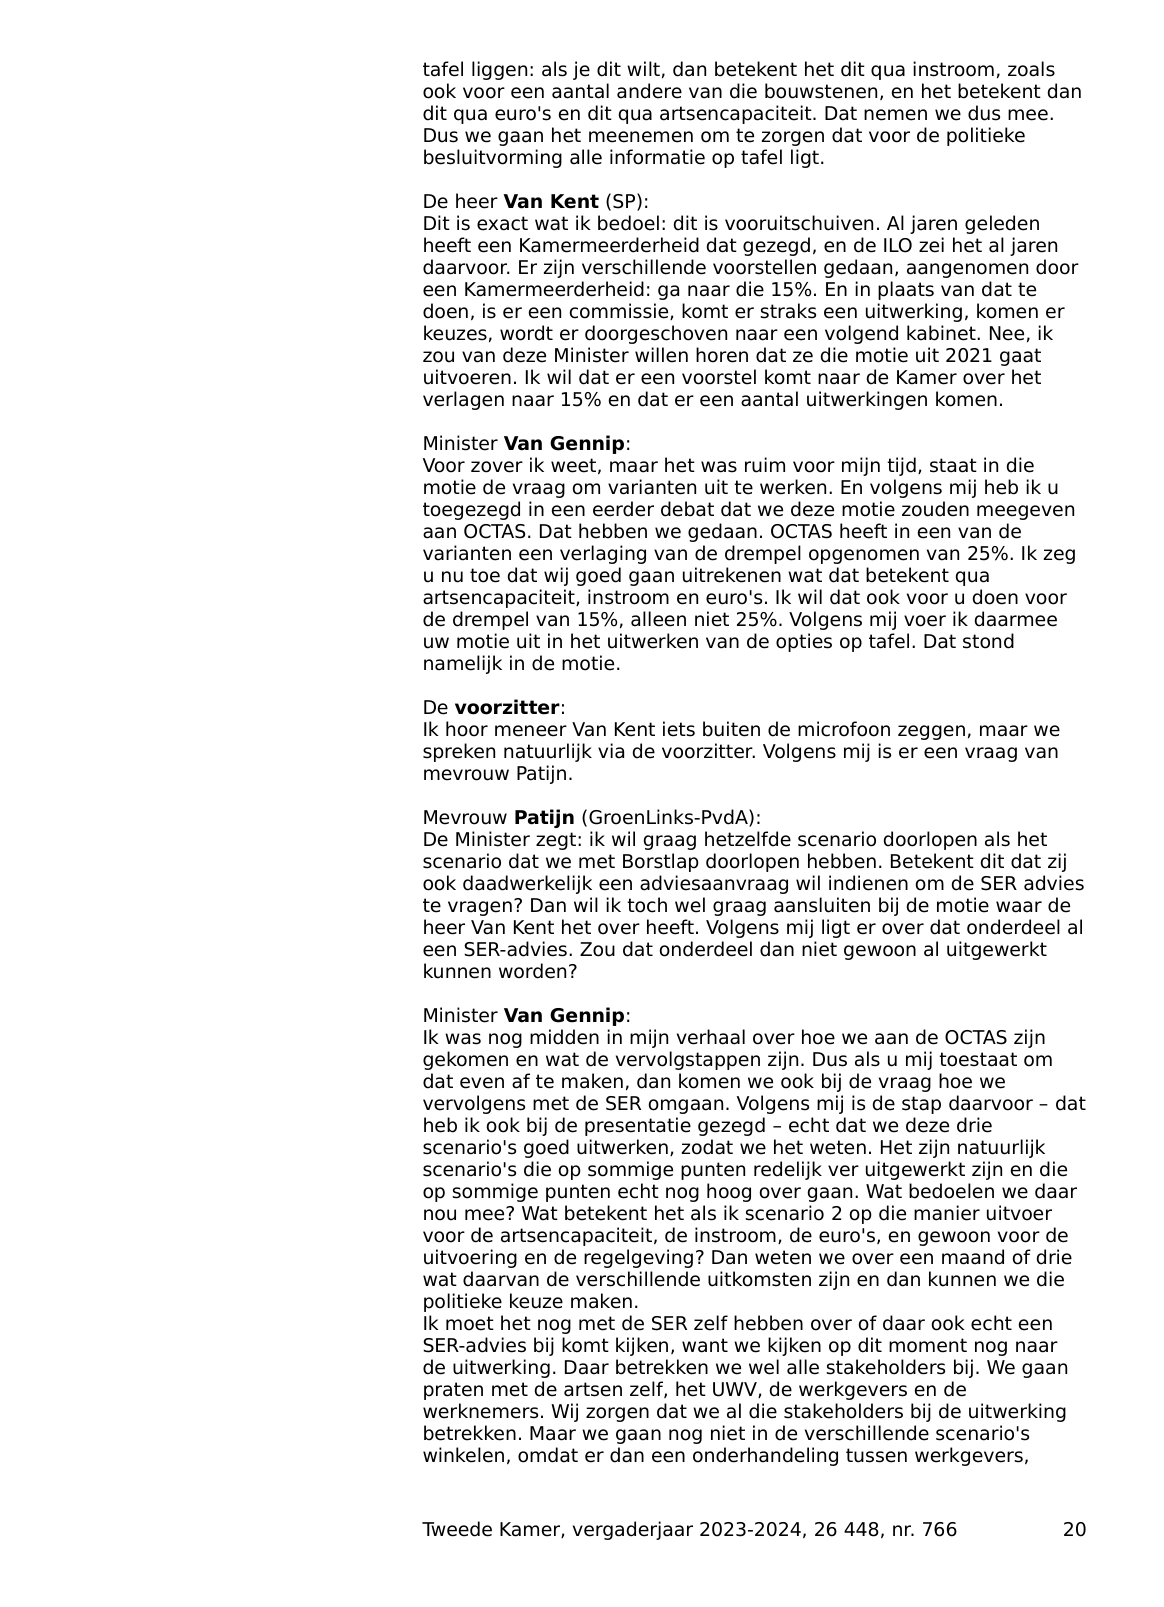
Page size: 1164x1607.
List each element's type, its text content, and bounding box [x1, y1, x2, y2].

text Minister Van Gennip: [422, 1005, 1087, 1027]
text tafel liggen: als je dit wilt, dan betekent het dit qua instroom, zoals ook voor een aantal andere van die bouwstenen, en het betekent dan dit qua euro's en dit qua artsencapaciteit. Dat nemen we dus mee. Dus we gaan het meenemen om te zorgen dat voor de politieke besluitvorming alle informatie op tafel ligt. [422, 59, 1087, 169]
text De voorzitter: [422, 697, 1087, 719]
text Mevrouw Patijn (GroenLinks-PvdA): [422, 807, 1087, 829]
text Dit is exact wat ik bedoel: dit is vooruitschuiven. Al jaren geleden heeft een Kamermeerderheid dat gezegd, en de ILO zei het al jaren daarvoor. Er zijn verschillende voorstellen gedaan, aangenomen door een Kamermeerderheid: ga naar die 15%. En in plaats van dat te doen, is er een commissie, komt er straks een uitwerking, komen er keuzes, wordt er doorgeschoven naar een volgend kabinet. Nee, ik zou van deze Minister willen horen dat ze die motie uit 2021 gaat uitvoeren. Ik wil dat er een voorstel komt naar de Kamer over het verlagen naar 15% en dat er een aantal uitwerkingen komen. [422, 213, 1087, 411]
text De heer Van Kent (SP): [422, 191, 1087, 213]
text Ik was nog midden in mijn verhaal over hoe we aan de OCTAS zijn gekomen en wat de vervolgstappen zijn. Dus als u mij toestaat om dat even af te maken, dan komen we ook bij de vraag hoe we vervolgens met de SER omgaan. Volgens mij is de stap daarvoor – dat heb ik ook bij de presentatie gezegd – echt dat we deze drie scenario's goed uitwerken, zodat we het weten. Het zijn natuurlijk scenario's die op sommige punten redelijk ver uitgewerkt zijn en die op sommige punten echt nog hoog over gaan. Wat bedoelen we daar nou mee? Wat betekent het als ik scenario 2 op die manier uitvoer voor de artsencapaciteit, de instroom, de euro's, en gewoon voor de uitvoering en de regelgeving? Dan weten we over een maand of drie wat daarvan de verschillende uitkomsten zijn en dan kunnen we die politieke keuze maken. [422, 1027, 1087, 1313]
text Minister Van Gennip: [422, 433, 1087, 455]
text Ik moet het nog met de SER zelf hebben over of daar ook echt een SER-advies bij komt kijken, want we kijken op dit moment nog naar de uitwerking. Daar betrekken we wel alle stakeholders bij. We gaan praten met de artsen zelf, het UWV, de werkgevers en de werknemers. Wij zorgen dat we al die stakeholders bij de uitwerking betrekken. Maar we gaan nog niet in de verschillende scenario's winkelen, omdat er dan een onderhandeling tussen werkgevers, [422, 1313, 1087, 1467]
text Voor zover ik weet, maar het was ruim voor mijn tijd, staat in die motie de vraag om varianten uit te werken. En volgens mij heb ik u toegezegd in een eerder debat dat we deze motie zouden meegeven aan OCTAS. Dat hebben we gedaan. OCTAS heeft in een van de varianten een verlaging van de drempel opgenomen van 25%. Ik zeg u nu toe dat wij goed gaan uitrekenen wat dat betekent qua artsencapaciteit, instroom en euro's. Ik wil dat ook voor u doen voor de drempel van 15%, alleen niet 25%. Volgens mij voer ik daarmee uw motie uit in het uitwerken van de opties op tafel. Dat stond namelijk in de motie. [422, 455, 1087, 675]
text De Minister zegt: ik wil graag hetzelfde scenario doorlopen als het scenario dat we met Borstlap doorlopen hebben. Betekent dit dat zij ook daadwerkelijk een adviesaanvraag wil indienen om de SER advies te vragen? Dan wil ik toch wel graag aansluiten bij de motie waar de heer Van Kent het over heeft. Volgens mij ligt er over dat onderdeel al een SER-advies. Zou dat onderdeel dan niet gewoon al uitgewerkt kunnen worden? [422, 829, 1087, 983]
text Ik hoor meneer Van Kent iets buiten de microfoon zeggen, maar we spreken natuurlijk via de voorzitter. Volgens mij is er een vraag van mevrouw Patijn. [422, 719, 1087, 785]
